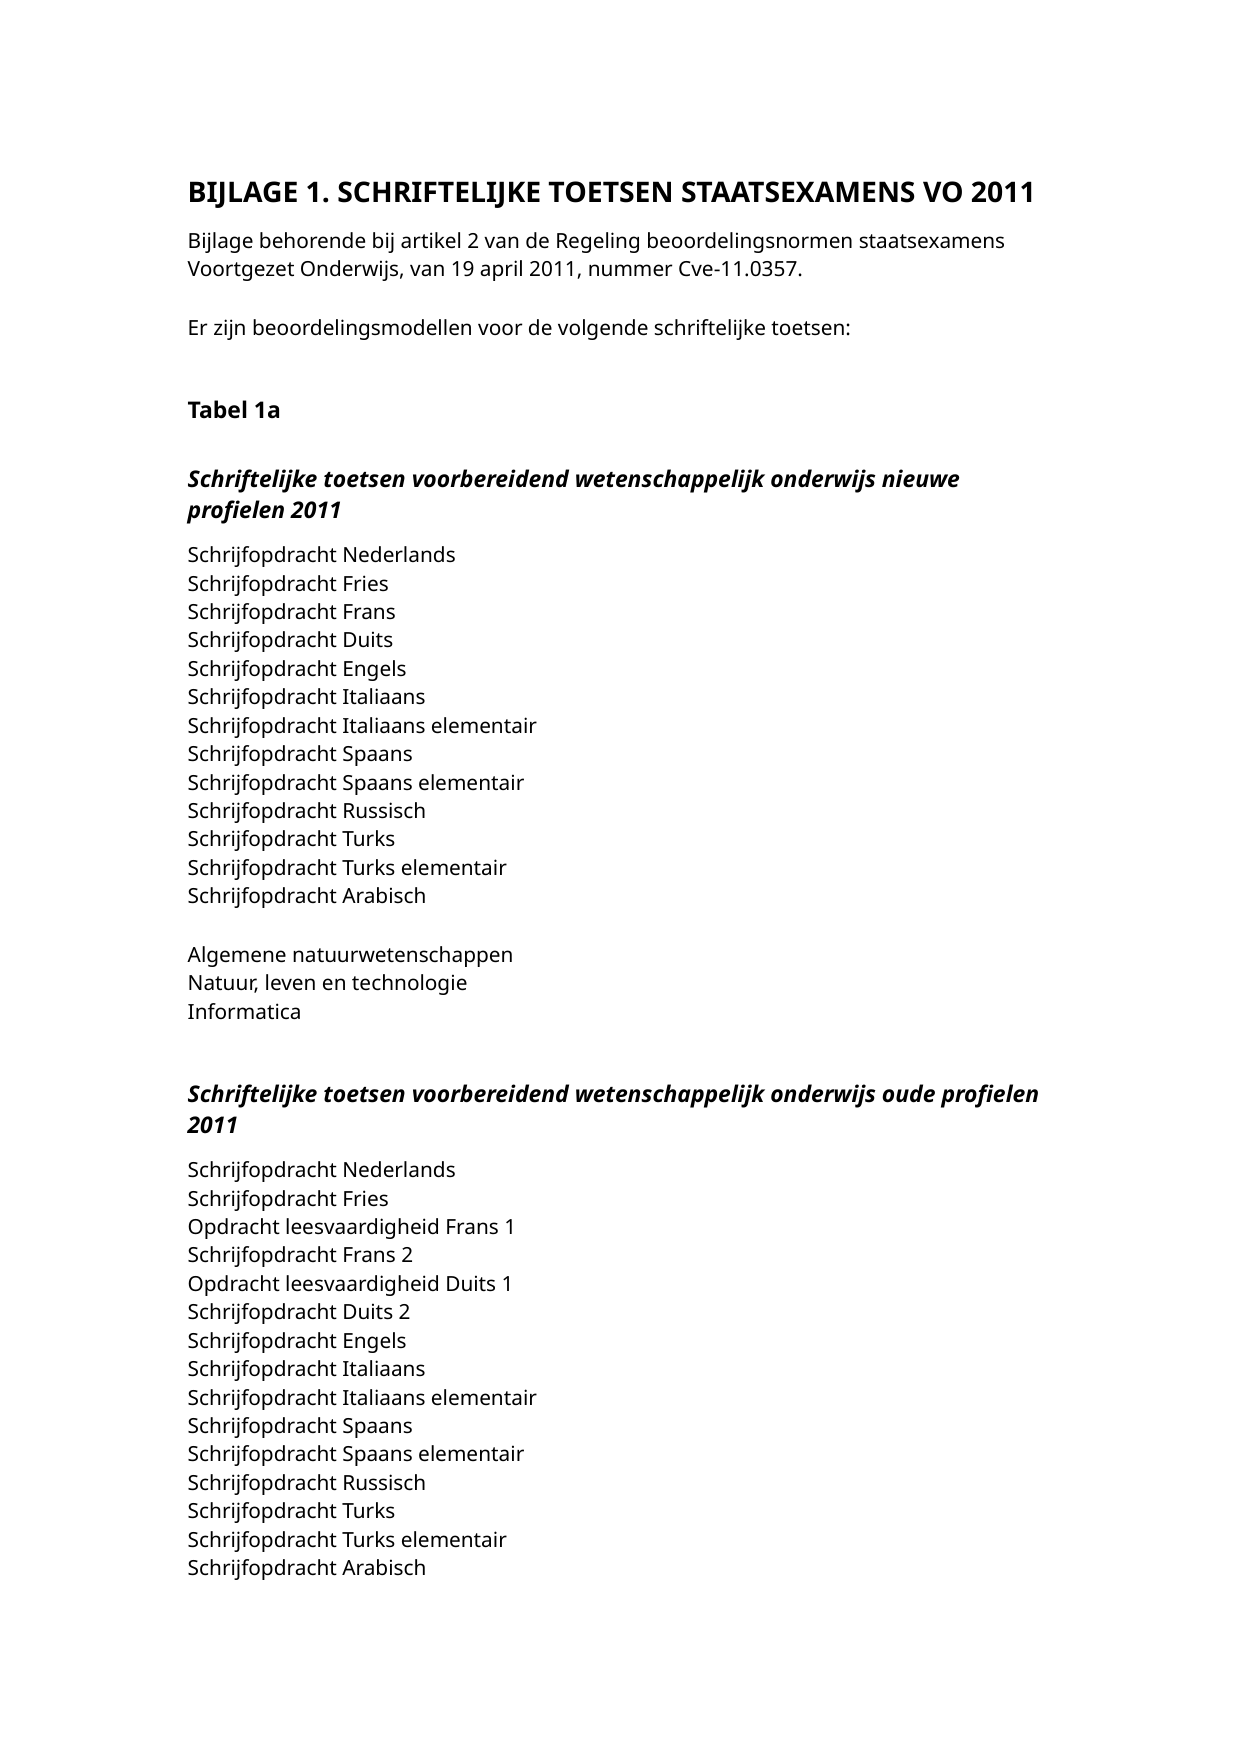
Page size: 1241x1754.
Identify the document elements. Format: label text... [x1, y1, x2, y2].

text Natuur, leven en technologie [187, 968, 1053, 997]
text Schrijfopdracht Duits [187, 626, 1053, 654]
text Schrijfopdracht Fries [187, 1184, 1053, 1212]
text Schrijfopdracht Russisch [187, 796, 1053, 824]
text Schrijfopdracht Frans 2 [187, 1241, 1053, 1269]
text Opdracht leesvaardigheid Duits 1 [187, 1269, 1053, 1297]
text Schrijfopdracht Turks [187, 824, 1053, 853]
text Schrijfopdracht Duits 2 [187, 1297, 1053, 1326]
text Schrijfopdracht Spaans elementair [187, 1439, 1053, 1468]
text Informatica [187, 997, 1053, 1025]
text Algemene natuurwetenschappen [187, 940, 1053, 968]
subtitle Schriftelijke toetsen voorbereidend wetenschappelijk onderwijs oude profielen 2011 [187, 1078, 1053, 1140]
text Schrijfopdracht Nederlands [187, 540, 1053, 569]
text Opdracht leesvaardigheid Frans 1 [187, 1212, 1053, 1241]
text Schrijfopdracht Engels [187, 654, 1053, 682]
subtitle BIJLAGE 1. SCHRIFTELIJKE TOETSEN STAATSEXAMENS VO 2011 [187, 172, 1053, 211]
text Schrijfopdracht Italiaans [187, 1354, 1053, 1383]
text Schrijfopdracht Spaans elementair [187, 768, 1053, 796]
text Schrijfopdracht Arabisch [187, 881, 1053, 910]
text Schrijfopdracht Spaans [187, 739, 1053, 768]
subtitle Schriftelijke toetsen voorbereidend wetenschappelijk onderwijs nieuwe profielen 2011 [187, 463, 1053, 525]
text Bijlage behorende bij artikel 2 van de Regeling beoordelingsnormen staatsexamens Voortgezet Onderwijs, van 19 april 2011, nummer Cve-11.0357. [187, 226, 1053, 283]
text Schrijfopdracht Engels [187, 1326, 1053, 1354]
text Er zijn beoordelingsmodellen voor de volgende schriftelijke toetsen: [187, 313, 1053, 341]
subtitle Tabel 1a [187, 394, 1053, 425]
text Schrijfopdracht Italiaans elementair [187, 711, 1053, 739]
text Schrijfopdracht Fries [187, 569, 1053, 597]
text Schrijfopdracht Italiaans elementair [187, 1383, 1053, 1411]
text Schrijfopdracht Frans [187, 597, 1053, 626]
text Schrijfopdracht Turks elementair [187, 1525, 1053, 1553]
text Schrijfopdracht Arabisch [187, 1553, 1053, 1582]
text Schrijfopdracht Russisch [187, 1468, 1053, 1496]
text Schrijfopdracht Italiaans [187, 682, 1053, 711]
text Schrijfopdracht Turks [187, 1496, 1053, 1525]
text Schrijfopdracht Turks elementair [187, 853, 1053, 881]
text Schrijfopdracht Nederlands [187, 1155, 1053, 1184]
text Schrijfopdracht Spaans [187, 1411, 1053, 1439]
